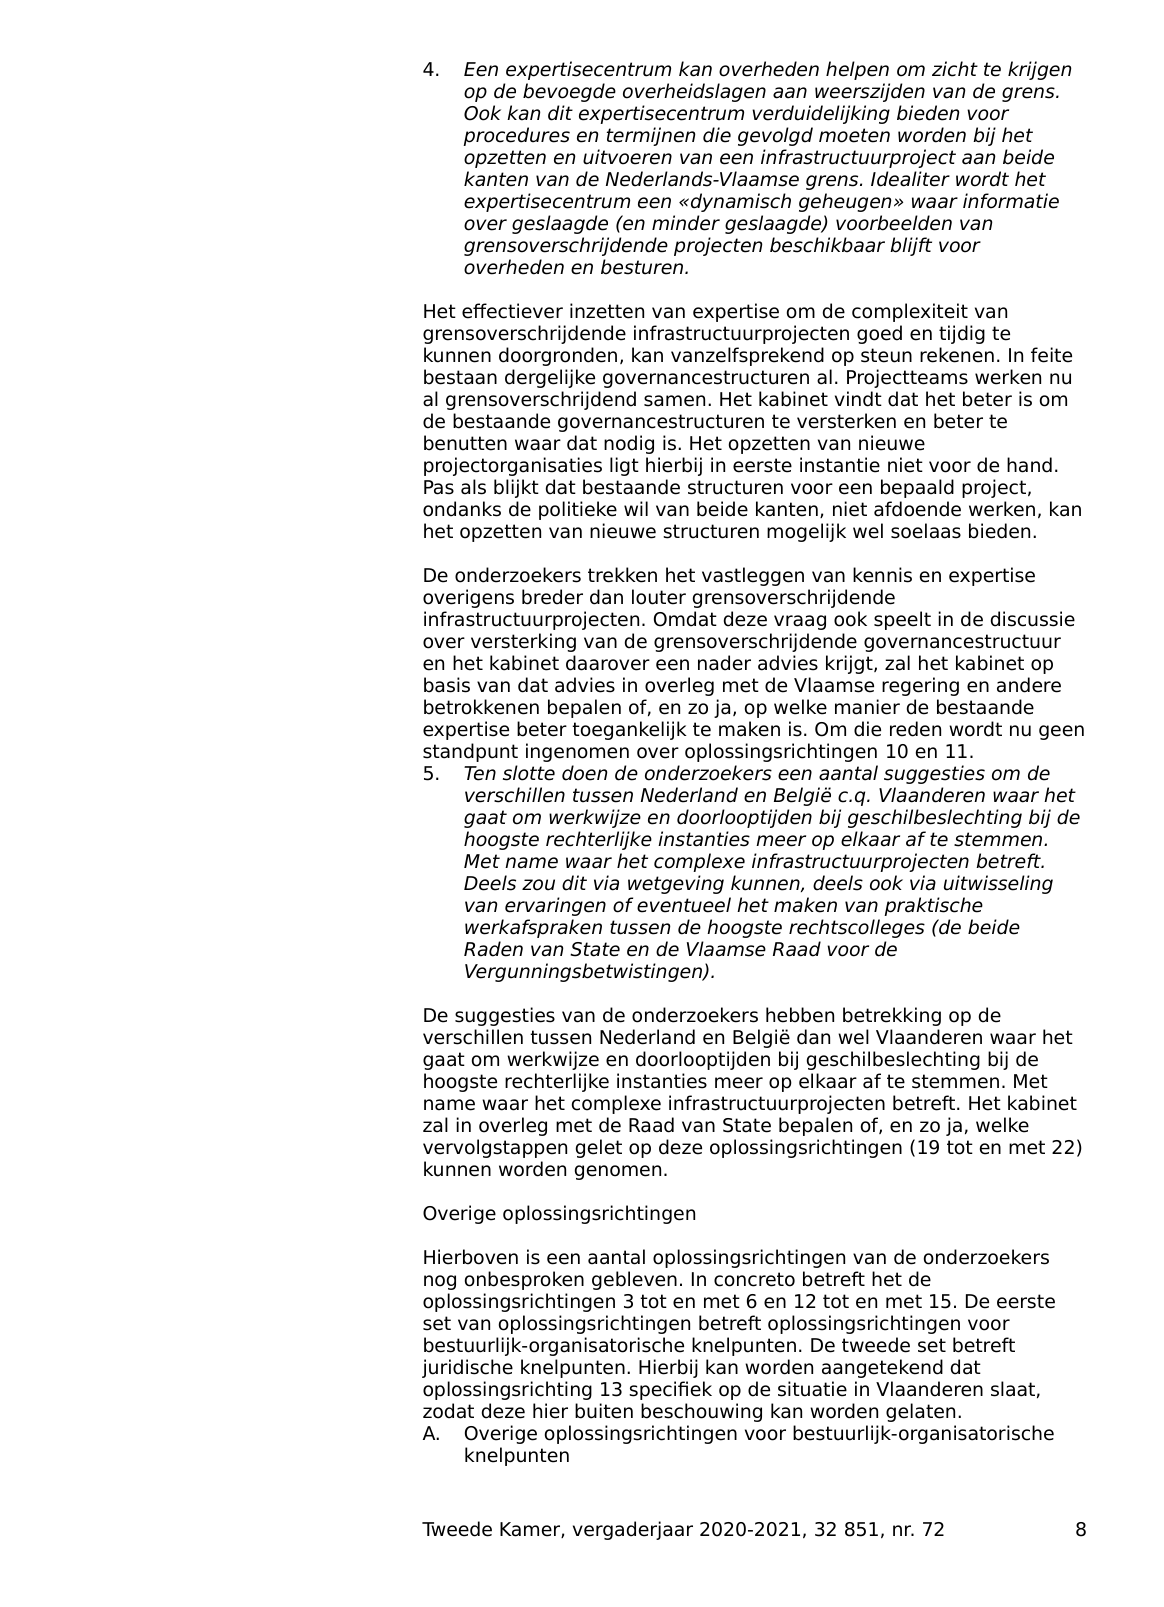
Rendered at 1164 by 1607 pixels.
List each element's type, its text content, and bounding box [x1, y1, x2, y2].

text De suggesties van de onderzoekers hebben betrekking op de verschillen tussen Nederland en België dan wel Vlaanderen waar het gaat om werkwijze en doorlooptijden bij geschilbeslechting bij de hoogste rechterlijke instanties meer op elkaar af te stemmen. Met name waar het complexe infrastructuurprojecten betreft. Het kabinet zal in overleg met de Raad van State bepalen of, en zo ja, welke vervolgstappen gelet op deze oplossingsrichtingen (19 tot en met 22) kunnen worden genomen. [422, 1005, 1087, 1181]
subtitle Overige oplossingsrichtingen [422, 1203, 1087, 1225]
text Het effectiever inzetten van expertise om de complexiteit van grensoverschrijdende infrastructuurprojecten goed en tijdig te kunnen doorgronden, kan vanzelfsprekend op steun rekenen. In feite bestaan dergelijke governancestructuren al. Projectteams werken nu al grensoverschrijdend samen. Het kabinet vindt dat het beter is om de bestaande governancestructuren te versterken en beter te benutten waar dat nodig is. Het opzetten van nieuwe projectorganisaties ligt hierbij in eerste instantie niet voor de hand. Pas als blijkt dat bestaande structuren voor een bepaald project, ondanks de politieke wil van beide kanten, niet afdoende werken, kan het opzetten van nieuwe structuren mogelijk wel soelaas bieden. [422, 301, 1087, 543]
text A. Overige oplossingsrichtingen voor bestuurlijk-organisatorische knelpunten [422, 1423, 1087, 1467]
text De onderzoekers trekken het vastleggen van kennis en expertise overigens breder dan louter grensoverschrijdende infrastructuurprojecten. Omdat deze vraag ook speelt in de discussie over versterking van de grensoverschrijdende governancestructuur en het kabinet daarover een nader advies krijgt, zal het kabinet op basis van dat advies in overleg met de Vlaamse regering en andere betrokkenen bepalen of, en zo ja, op welke manier de bestaande expertise beter toegankelijk te maken is. Om die reden wordt nu geen standpunt ingenomen over oplossingsrichtingen 10 en 11. [422, 565, 1087, 763]
text 5. Ten slotte doen de onderzoekers een aantal suggesties om de verschillen tussen Nederland en België c.q. Vlaanderen waar het gaat om werkwijze en doorlooptijden bij geschilbeslechting bij de hoogste rechterlijke instanties meer op elkaar af te stemmen. Met name waar het complexe infrastructuurprojecten betreft. Deels zou dit via wetgeving kunnen, deels ook via uitwisseling van ervaringen of eventueel het maken van praktische werkafspraken tussen de hoogste rechtscolleges (de beide Raden van State en de Vlaamse Raad voor de Vergunningsbetwistingen). [422, 763, 1087, 983]
text 4. Een expertisecentrum kan overheden helpen om zicht te krijgen op de bevoegde overheidslagen aan weerszijden van de grens. Ook kan dit expertisecentrum verduidelijking bieden voor procedures en termijnen die gevolgd moeten worden bij het opzetten en uitvoeren van een infrastructuurproject aan beide kanten van de Nederlands-Vlaamse grens. Idealiter wordt het expertisecentrum een «dynamisch geheugen» waar informatie over geslaagde (en minder geslaagde) voorbeelden van grensoverschrijdende projecten beschikbaar blijft voor overheden en besturen. [422, 59, 1087, 279]
text Hierboven is een aantal oplossingsrichtingen van de onderzoekers nog onbesproken gebleven. In concreto betreft het de oplossingsrichtingen 3 tot en met 6 en 12 tot en met 15. De eerste set van oplossingsrichtingen betreft oplossingsrichtingen voor bestuurlijk-organisatorische knelpunten. De tweede set betreft juridische knelpunten. Hierbij kan worden aangetekend dat oplossingsrichting 13 specifiek op de situatie in Vlaanderen slaat, zodat deze hier buiten beschouwing kan worden gelaten. [422, 1247, 1087, 1423]
